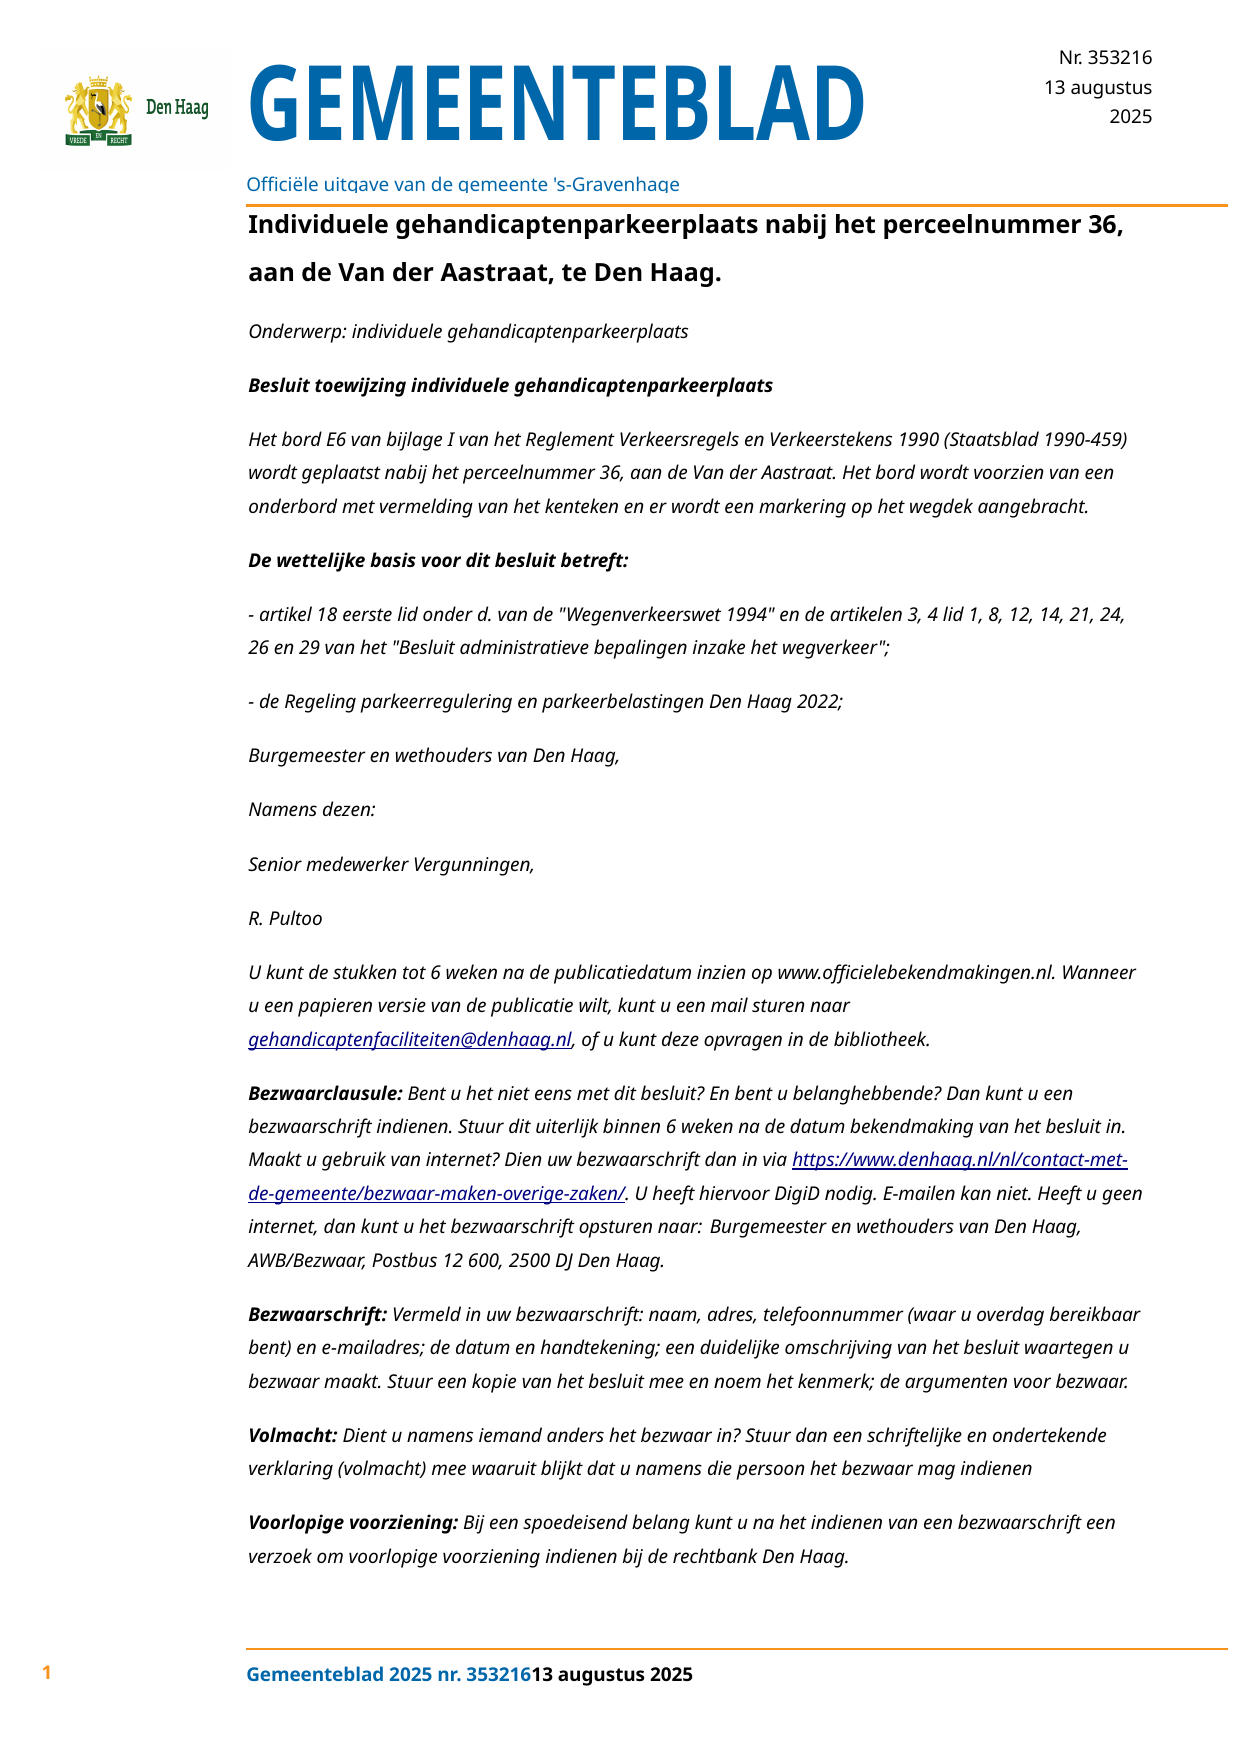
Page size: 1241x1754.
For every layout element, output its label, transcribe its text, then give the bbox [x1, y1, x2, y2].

picture [41, 47, 231, 172]
text Besluit toewijzing individuele gehandicaptenparkeerplaats [248, 372, 1152, 398]
text Het bord E6 van bijlage I van het Reglement Verkeersregels en Verkeerstekens 1990 (Staatsblad 1990-459) wordt geplaatst nabij het perceelnummer 36, aan de Van der Aastraat. Het bord wordt voorzien van een onderbord met vermelding van het kenteken en er wordt een markering op het wegdek aangebracht. [248, 426, 1152, 519]
text Onderwerp: individuele gehandicaptenparkeerplaats [248, 318, 1152, 344]
text Burgemeester en wethouders van Den Haag, [248, 743, 1152, 768]
text De wettelijke basis voor dit besluit betreft: [248, 547, 1152, 573]
text R. Pultoo [248, 905, 1152, 931]
text - de Regeling parkeerregulering en parkeerbelastingen Den Haag 2022; [248, 688, 1152, 714]
text - artikel 18 eerste lid onder d. van de "Wegenverkeerswet 1994" en de artikelen 3, 4 lid 1, 8, 12, 14, 21, 24, 26 en 29 van het "Besluit administratieve bepalingen inzake het wegverkeer"; [248, 601, 1152, 660]
text Senior medewerker Vergunningen, [248, 851, 1152, 876]
text Bezwaarschrift: Vermeld in uw bezwaarschrift: naam, adres, telefoonnummer (waar u overdag bereikbaar bent) en e-mailadres; de datum en handtekening; een duidelijke omschrijving van het besluit waartegen u bezwaar maakt. Stuur een kopie van het besluit mee en noem het kenmerk; de argumenten voor bezwaar. [248, 1301, 1152, 1394]
text Bezwaarclausule: Bent u het niet eens met dit besluit? En bent u belanghebbende? Dan kunt u een bezwaarschrift indienen. Stuur dit uiterlijk binnen 6 weken na de datum bekendmaking van het besluit in. Maakt u gebruik van internet? Dien uw bezwaarschrift dan in via https://www.denhaag.nl/nl/contact-met-de-gemeente/bezwaar-maken-overige-zaken/. U heeft hiervoor DigiD nodig. E-mailen kan niet. Heeft u geen internet, dan kunt u het bezwaarschrift opsturen naar: Burgemeester en wethouders van Den Haag, AWB/Bezwaar, Postbus 12 600, 2500 DJ Den Haag. [248, 1080, 1152, 1273]
text Voorlopige voorziening: Bij een spoedeisend belang kunt u na het indienen van een bezwaarschrift een verzoek om voorlopige voorziening indienen bij de rechtbank Den Haag. [248, 1509, 1152, 1569]
text U kunt de stukken tot 6 weken na de publicatiedatum inzien op www.officielebekendmakingen.nl. Wanneer u een papieren versie van de publicatie wilt, kunt u een mail sturen naar gehandicaptenfaciliteiten@denhaag.nl, of u kunt deze opvragen in de bibliotheek. [248, 959, 1152, 1051]
text Namens dezen: [248, 797, 1152, 822]
text Volmacht: Dient u namens iemand anders het bezwaar in? Stuur dan een schriftelijke en ondertekende verklaring (volmacht) mee waaruit blijkt dat u namens die persoon het bezwaar mag indienen [248, 1422, 1152, 1481]
text Individuele gehandicaptenparkeerplaats nabij het perceelnummer 36, aan de Van der Aastraat, te Den Haag. [248, 207, 1152, 288]
